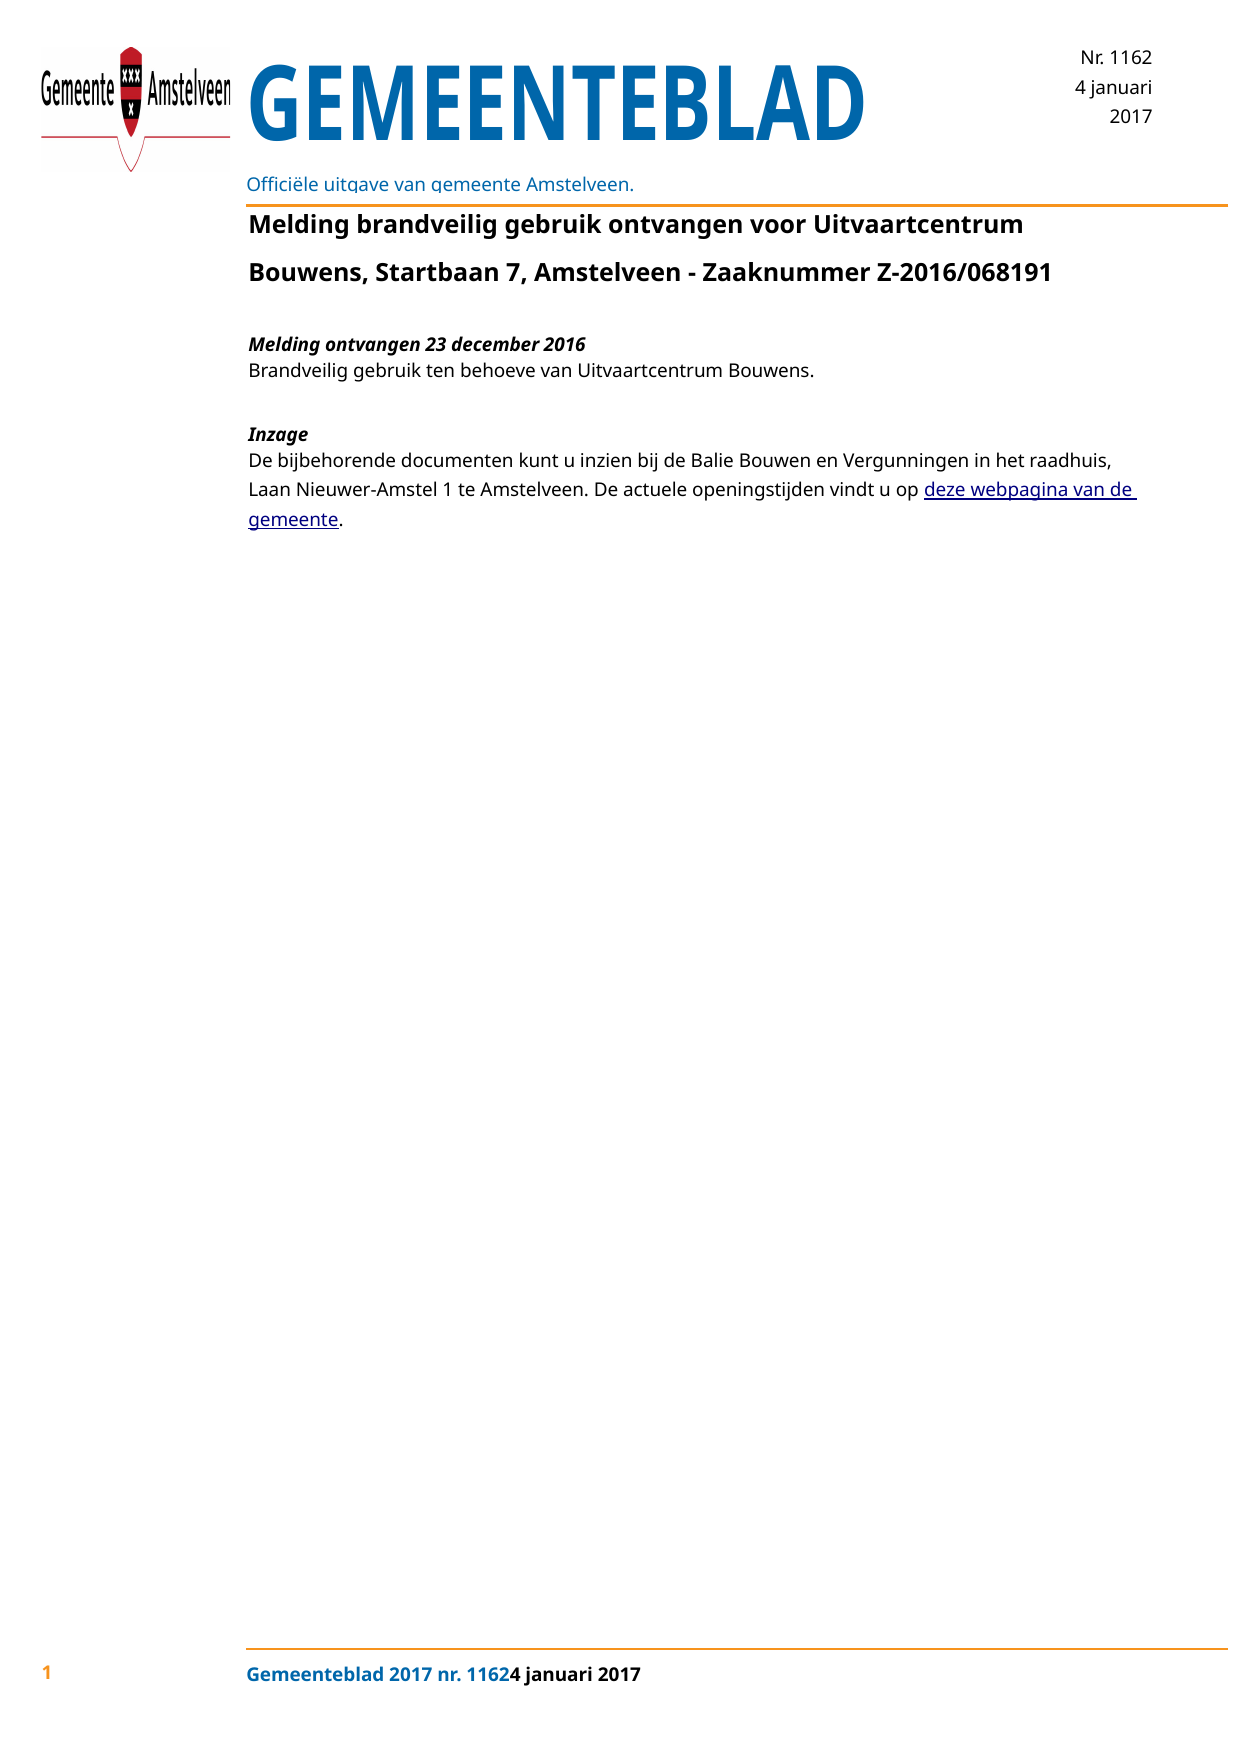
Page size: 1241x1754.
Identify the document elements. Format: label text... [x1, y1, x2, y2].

text Melding ontvangen 23 december 2016 [248, 331, 1152, 357]
picture [41, 47, 231, 172]
text Inzage [248, 421, 1152, 447]
text De bijbehorende documenten kunt u inzien bij de Balie Bouwen en Vergunningen in het raadhuis, Laan Nieuwer-Amstel 1 te Amstelveen. De actuele openingstijden vindt u op deze webpagina van de gemeente. [248, 447, 1152, 532]
text Melding brandveilig gebruik ontvangen voor Uitvaartcentrum Bouwens, Startbaan 7, Amstelveen - Zaaknummer Z-2016/068191 [248, 207, 1152, 288]
text Brandveilig gebruik ten behoeve van Uitvaartcentrum Bouwens. [248, 357, 1152, 383]
